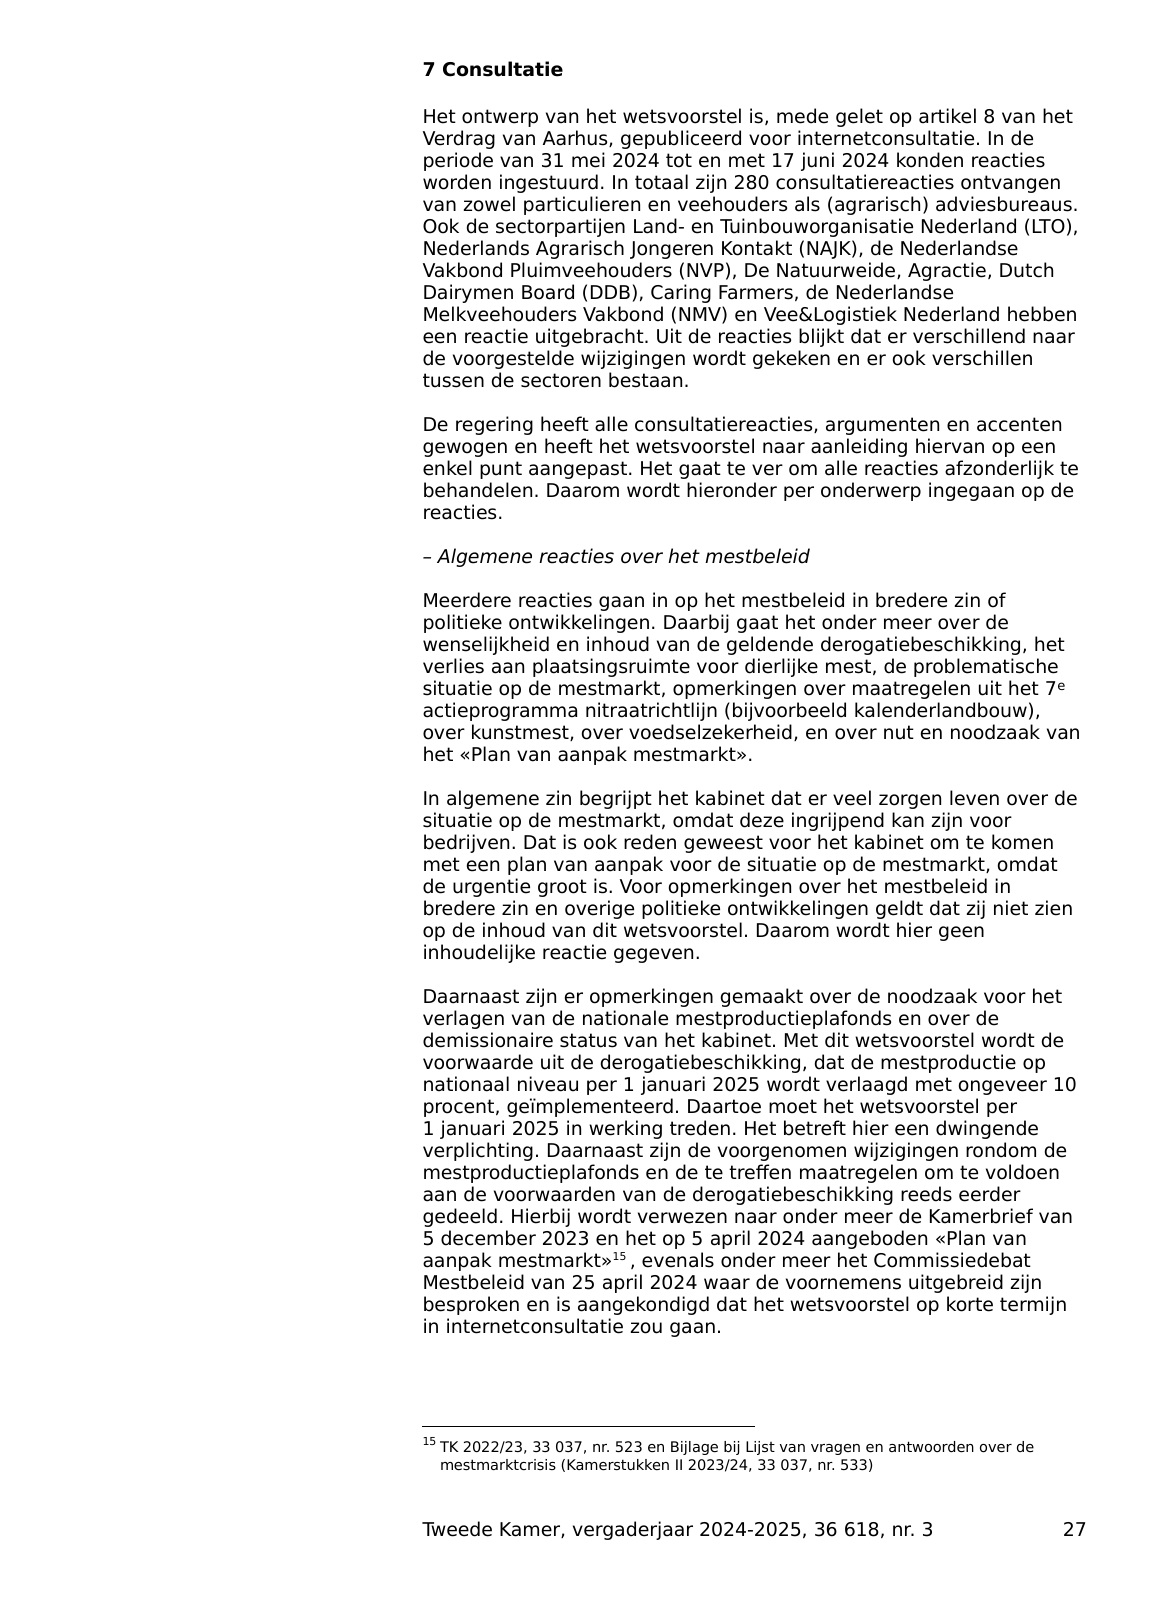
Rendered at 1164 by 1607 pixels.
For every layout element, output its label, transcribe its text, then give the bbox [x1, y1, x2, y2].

subtitle 7 Consultatie [422, 59, 1087, 81]
subtitle – Algemene reacties over het mestbeleid [422, 546, 1087, 568]
text De regering heeft alle consultatiereacties, argumenten en accenten gewogen en heeft het wetsvoorstel naar aanleiding hiervan op een enkel punt aangepast. Het gaat te ver om alle reacties afzonderlijk te behandelen. Daarom wordt hieronder per onderwerp ingegaan op de reacties. [422, 414, 1087, 524]
text TK 2022/23, 33 037, nr. 523 en Bijlage bij Lijst van vragen en antwoorden over de mestmarktcrisis (Kamerstukken II 2023/24, 33 037, nr. 533) [422, 1435, 1087, 1474]
text Meerdere reacties gaan in op het mestbeleid in bredere zin of politieke ontwikkelingen. Daarbij gaat het onder meer over de wenselijkheid en inhoud van de geldende derogatiebeschikking, het verlies aan plaatsingsruimte voor dierlijke mest, de problematische situatie op de mestmarkt, opmerkingen over maatregelen uit het 7e actieprogramma nitraatrichtlijn (bijvoorbeeld kalenderlandbouw), over kunstmest, over voedselzekerheid, en over nut en noodzaak van het «Plan van aanpak mestmarkt». [422, 590, 1087, 766]
text Het ontwerp van het wetsvoorstel is, mede gelet op artikel 8 van het Verdrag van Aarhus, gepubliceerd voor internetconsultatie. In de periode van 31 mei 2024 tot en met 17 juni 2024 konden reacties worden ingestuurd. In totaal zijn 280 consultatiereacties ontvangen van zowel particulieren en veehouders als (agrarisch) adviesbureaus. Ook de sectorpartijen Land- en Tuinbouworganisatie Nederland (LTO), Nederlands Agrarisch Jongeren Kontakt (NAJK), de Nederlandse Vakbond Pluimveehouders (NVP), De Natuurweide, Agractie, Dutch Dairymen Board (DDB), Caring Farmers, de Nederlandse Melkveehouders Vakbond (NMV) en Vee&Logistiek Nederland hebben een reactie uitgebracht. Uit de reacties blijkt dat er verschillend naar de voorgestelde wijzigingen wordt gekeken en er ook verschillen tussen de sectoren bestaan. [422, 106, 1087, 392]
text In algemene zin begrijpt het kabinet dat er veel zorgen leven over de situatie op de mestmarkt, omdat deze ingrijpend kan zijn voor bedrijven. Dat is ook reden geweest voor het kabinet om te komen met een plan van aanpak voor de situatie op de mestmarkt, omdat de urgentie groot is. Voor opmerkingen over het mestbeleid in bredere zin en overige politieke ontwikkelingen geldt dat zij niet zien op de inhoud van dit wetsvoorstel. Daarom wordt hier geen inhoudelijke reactie gegeven. [422, 788, 1087, 964]
text Daarnaast zijn er opmerkingen gemaakt over de noodzaak voor het verlagen van de nationale mestproductieplafonds en over de demissionaire status van het kabinet. Met dit wetsvoorstel wordt de voorwaarde uit de derogatiebeschikking, dat de mestproductie op nationaal niveau per 1 januari 2025 wordt verlaagd met ongeveer 10 procent, geïmplementeerd. Daartoe moet het wetsvoorstel per 1 januari 2025 in werking treden. Het betreft hier een dwingende verplichting. Daarnaast zijn de voorgenomen wijzigingen rondom de mestproductieplafonds en de te treffen maatregelen om te voldoen aan de voorwaarden van de derogatiebeschikking reeds eerder gedeeld. Hierbij wordt verwezen naar onder meer de Kamerbrief van 5 december 2023 en het op 5 april 2024 aangeboden «Plan van aanpak mestmarkt», evenals onder meer het Commissiedebat Mestbeleid van 25 april 2024 waar de voornemens uitgebreid zijn besproken en is aangekondigd dat het wetsvoorstel op korte termijn in internetconsultatie zou gaan. [422, 986, 1087, 1338]
